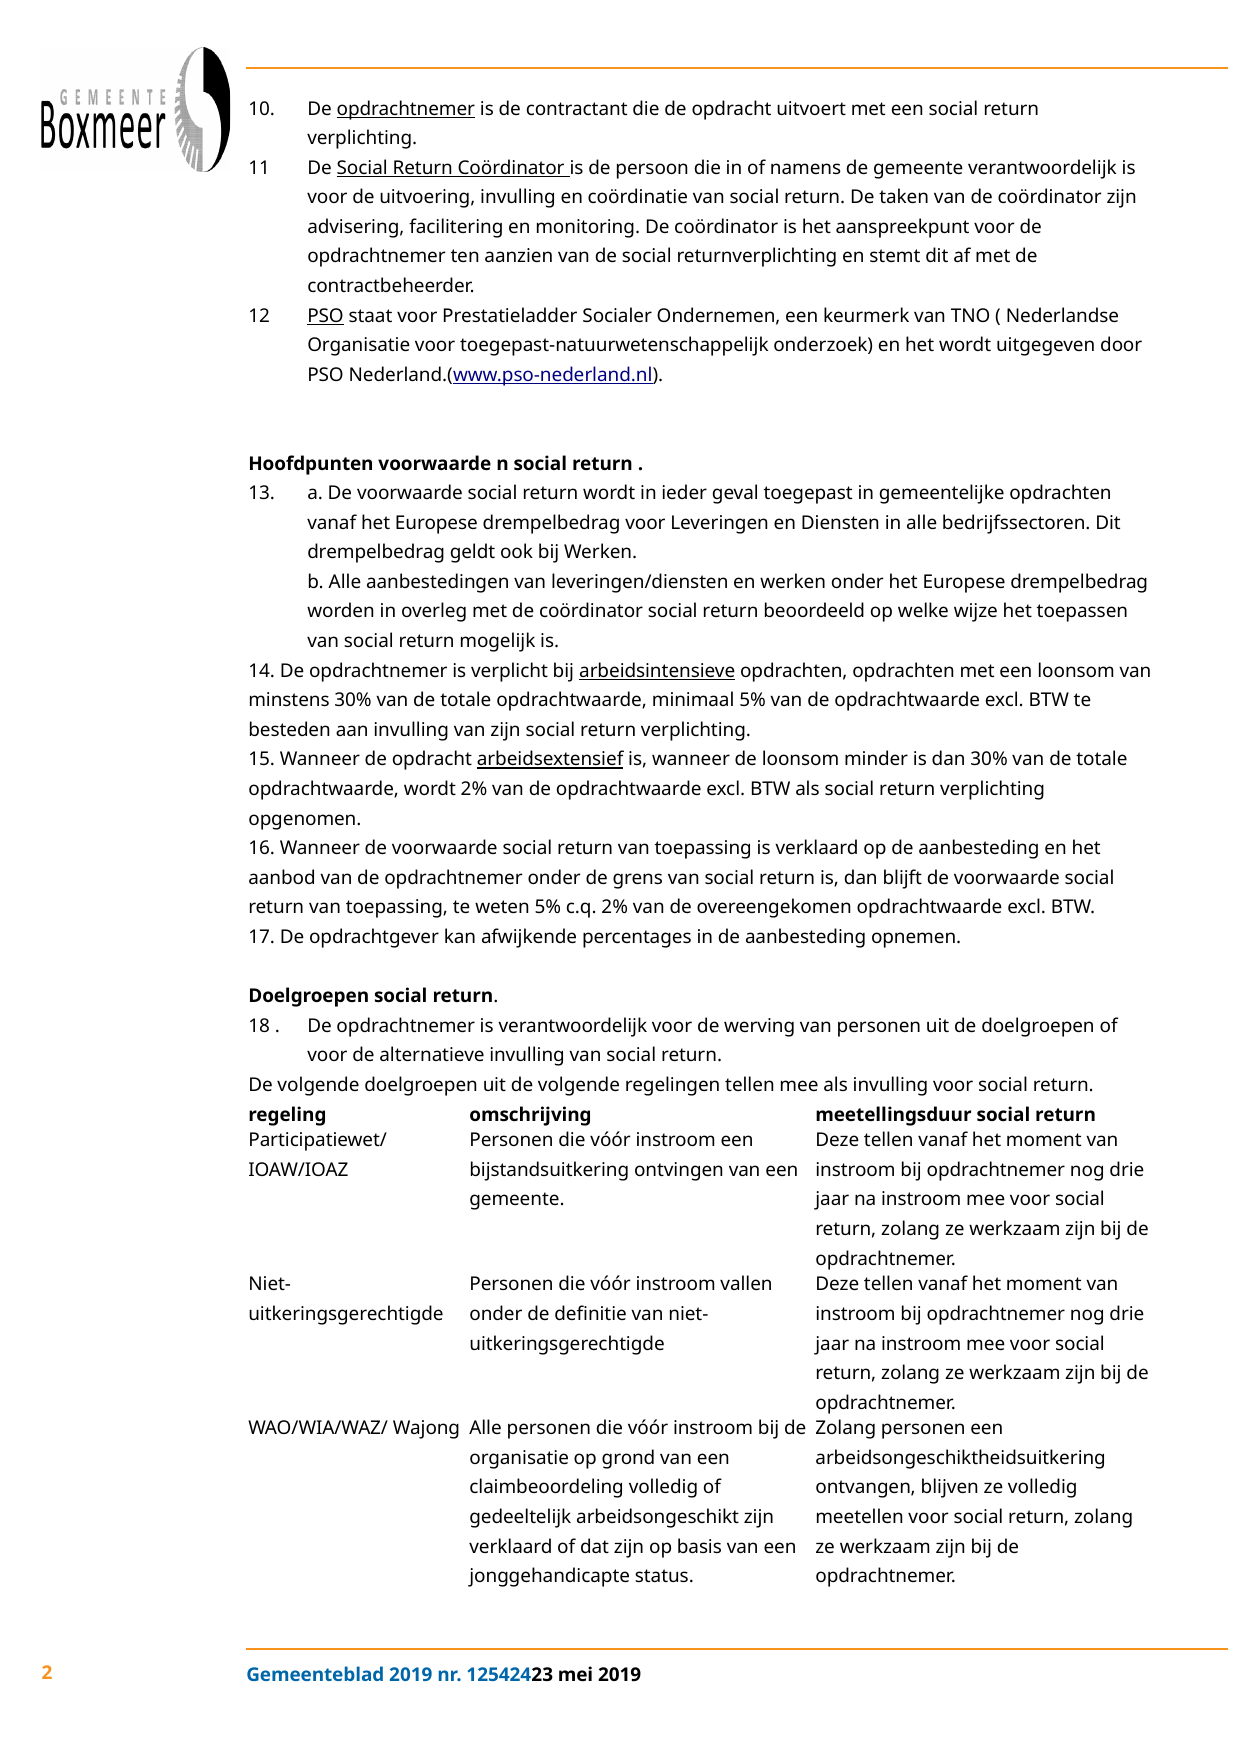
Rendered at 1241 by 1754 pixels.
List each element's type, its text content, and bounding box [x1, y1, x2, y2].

table_cell Personen die vóór instroom vallen onder de definitie van niet-uitkeringsgerechtigde [469, 1271, 815, 1414]
list a. De voorwaarde social return wordt in ieder geval toegepast in gemeentelijke opdrachten vanaf het Europese drempelbedrag voor Leveringen en Diensten in alle bedrijfssectoren. Dit drempelbedrag geldt ook bij Werken. [248, 479, 1152, 564]
list b. Alle aanbestedingen van leveringen/diensten en werken onder het Europese drempelbedrag worden in overleg met de coördinator social return beoordeeld op welke wijze het toepassen van social return mogelijk is. [248, 568, 1152, 653]
list De opdrachtnemer is verantwoordelijk voor de werving van personen uit de doelgroepen of voor de alternatieve invulling van social return. [248, 1012, 1152, 1067]
table_cell Zolang personen een arbeidsongeschiktheidsuitkering ontvangen, blijven ze volledig meetellen voor social return, zolang ze werkzaam zijn bij de opdrachtnemer. [815, 1415, 1152, 1588]
table_cell Deze tellen vanaf het moment van instroom bij opdrachtnemer nog drie jaar na instroom mee voor social return, zolang ze werkzaam zijn bij de opdrachtnemer. [815, 1271, 1152, 1414]
text Hoofdpunten voorwaarde n social return . [248, 450, 1152, 476]
text Doelgroepen social return. [248, 982, 1152, 1008]
table_header omschrijving [469, 1101, 815, 1126]
text 14. De opdrachtnemer is verplicht bij arbeidsintensieve opdrachten, opdrachten met een loonsom van minstens 30% van de totale opdrachtwaarde, minimaal 5% van de opdrachtwaarde excl. BTW te besteden aan invulling van zijn social return verplichting. [248, 657, 1152, 742]
table_cell Alle personen die vóór instroom bij de organisatie op grond van een claimbeoordeling volledig of gedeeltelijk arbeidsongeschikt zijn verklaard of dat zijn op basis van een jonggehandicapte status. [469, 1415, 815, 1588]
table_cell Personen die vóór instroom een bijstandsuitkering ontvingen van een gemeente. [469, 1126, 815, 1271]
list PSO staat voor Prestatieladder Socialer Ondernemen, een keurmerk van TNO ( Nederlandse Organisatie voor toegepast-natuurwetenschappelijk onderzoek) en het wordt uitgegeven door PSO Nederland.(www.pso-nederland.nl). [248, 302, 1152, 387]
text De volgende doelgroepen uit de volgende regelingen tellen mee als invulling voor social return. [248, 1071, 1152, 1097]
text 16. Wanneer de voorwaarde social return van toepassing is verklaard op de aanbesteding en het aanbod van de opdrachtnemer onder de grens van social return is, dan blijft de voorwaarde social return van toepassing, te weten 5% c.q. 2% van de overeengekomen opdrachtwaarde excl. BTW. [248, 834, 1152, 919]
list De opdrachtnemer is de contractant die de opdracht uitvoert met een social return verplichting. [248, 95, 1152, 150]
table_header regeling [248, 1101, 469, 1126]
list De Social Return Coördinator is de persoon die in of namens de gemeente verantwoordelijk is voor de uitvoering, invulling en coördinatie van social return. De taken van de coördinator zijn advisering, facilitering en monitoring. De coördinator is het aanspreekpunt voor de opdrachtnemer ten aanzien van de social returnverplichting en stemt dit af met de contractbeheerder. [248, 154, 1152, 298]
table_cell WAO/WIA/WAZ/ Wajong [248, 1415, 469, 1588]
table_header meetellingsduur social return [815, 1101, 1152, 1126]
table_cell Participatiewet/ IOAW/IOAZ [248, 1126, 469, 1271]
table_cell Niet-uitkeringsgerechtigde [248, 1271, 469, 1414]
table_cell Deze tellen vanaf het moment van instroom bij opdrachtnemer nog drie jaar na instroom mee voor social return, zolang ze werkzaam zijn bij de opdrachtnemer. [815, 1126, 1152, 1271]
text 15. Wanneer de opdracht arbeidsextensief is, wanneer de loonsom minder is dan 30% van de totale opdrachtwaarde, wordt 2% van de opdrachtwaarde excl. BTW als social return verplichting opgenomen. [248, 746, 1152, 831]
picture [41, 47, 231, 172]
text 17. De opdrachtgever kan afwijkende percentages in de aanbesteding opnemen. [248, 923, 1152, 949]
